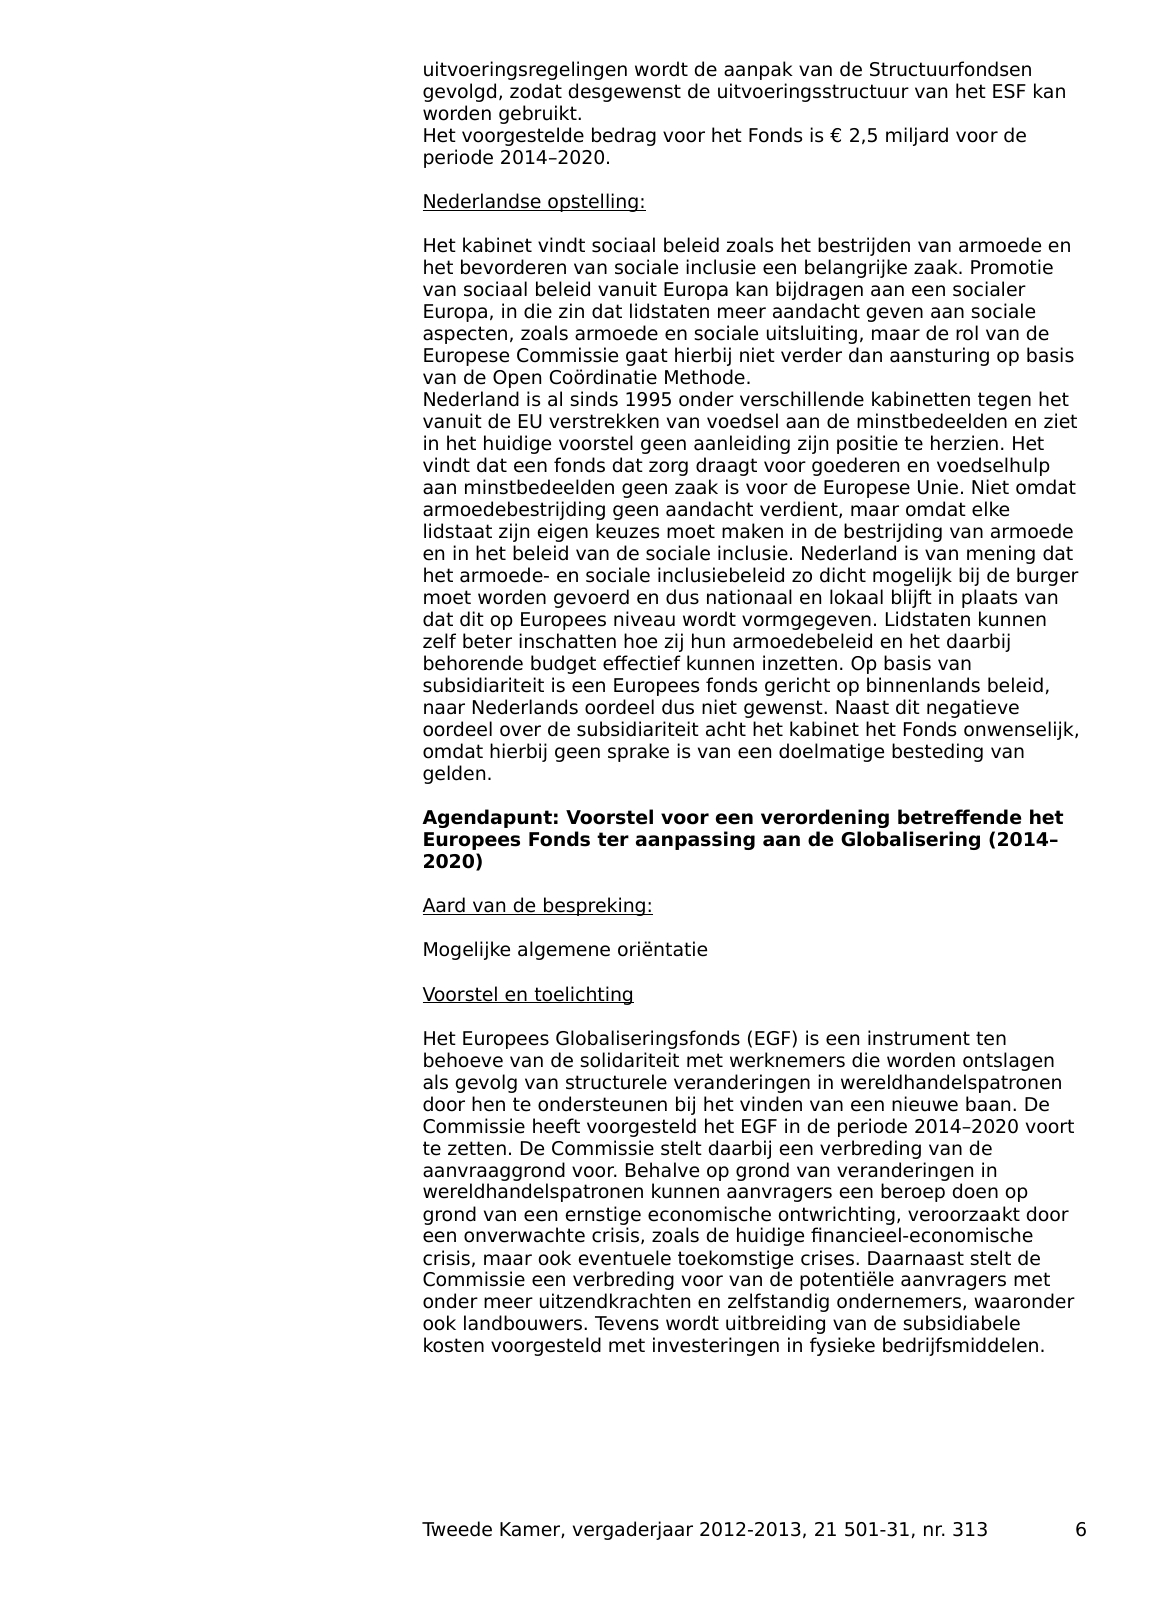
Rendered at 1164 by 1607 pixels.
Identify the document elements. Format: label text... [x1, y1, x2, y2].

subtitle Nederlandse opstelling: [422, 191, 1087, 213]
subtitle Agendapunt: Voorstel voor een verordening betreffende het Europees Fonds ter aanpassing aan de Globalisering (2014–2020) [422, 807, 1087, 873]
text Het voorgestelde bedrag voor het Fonds is € 2,5 miljard voor de periode 2014–2020. [422, 125, 1087, 169]
text Mogelijke algemene oriëntatie [422, 939, 1087, 961]
text Nederland is al sinds 1995 onder verschillende kabinetten tegen het vanuit de EU verstrekken van voedsel aan de minstbedeelden en ziet in het huidige voorstel geen aanleiding zijn positie te herzien. Het vindt dat een fonds dat zorg draagt voor goederen en voedselhulp aan minstbedeelden geen zaak is voor de Europese Unie. Niet omdat armoedebestrijding geen aandacht verdient, maar omdat elke lidstaat zijn eigen keuzes moet maken in de bestrijding van armoede en in het beleid van de sociale inclusie. Nederland is van mening dat het armoede- en sociale inclusiebeleid zo dicht mogelijk bij de burger moet worden gevoerd en dus nationaal en lokaal blijft in plaats van dat dit op Europees niveau wordt vormgegeven. Lidstaten kunnen zelf beter inschatten hoe zij hun armoedebeleid en het daarbij behorende budget effectief kunnen inzetten. Op basis van subsidiariteit is een Europees fonds gericht op binnenlands beleid, naar Nederlands oordeel dus niet gewenst. Naast dit negatieve oordeel over de subsidiariteit acht het kabinet het Fonds onwenselijk, omdat hierbij geen sprake is van een doelmatige besteding van gelden. [422, 389, 1087, 785]
text uitvoeringsregelingen wordt de aanpak van de Structuurfondsen gevolgd, zodat desgewenst de uitvoeringsstructuur van het ESF kan worden gebruikt. [422, 59, 1087, 125]
subtitle Voorstel en toelichting [422, 983, 1087, 1005]
text Het kabinet vindt sociaal beleid zoals het bestrijden van armoede en het bevorderen van sociale inclusie een belangrijke zaak. Promotie van sociaal beleid vanuit Europa kan bijdragen aan een socialer Europa, in die zin dat lidstaten meer aandacht geven aan sociale aspecten, zoals armoede en sociale uitsluiting, maar de rol van de Europese Commissie gaat hierbij niet verder dan aansturing op basis van de Open Coördinatie Methode. [422, 235, 1087, 389]
subtitle Aard van de bespreking: [422, 895, 1087, 917]
text Het Europees Globaliseringsfonds (EGF) is een instrument ten behoeve van de solidariteit met werknemers die worden ontslagen als gevolg van structurele veranderingen in wereldhandelspatronen door hen te ondersteunen bij het vinden van een nieuwe baan. De Commissie heeft voorgesteld het EGF in de periode 2014–2020 voort te zetten. De Commissie stelt daarbij een verbreding van de aanvraaggrond voor. Behalve op grond van veranderingen in wereldhandelspatronen kunnen aanvragers een beroep doen op grond van een ernstige economische ontwrichting, veroorzaakt door een onverwachte crisis, zoals de huidige financieel-economische crisis, maar ook eventuele toekomstige crises. Daarnaast stelt de Commissie een verbreding voor van de potentiële aanvragers met onder meer uitzendkrachten en zelfstandig ondernemers, waaronder ook landbouwers. Tevens wordt uitbreiding van de subsidiabele kosten voorgesteld met investeringen in fysieke bedrijfsmiddelen. [422, 1028, 1087, 1357]
